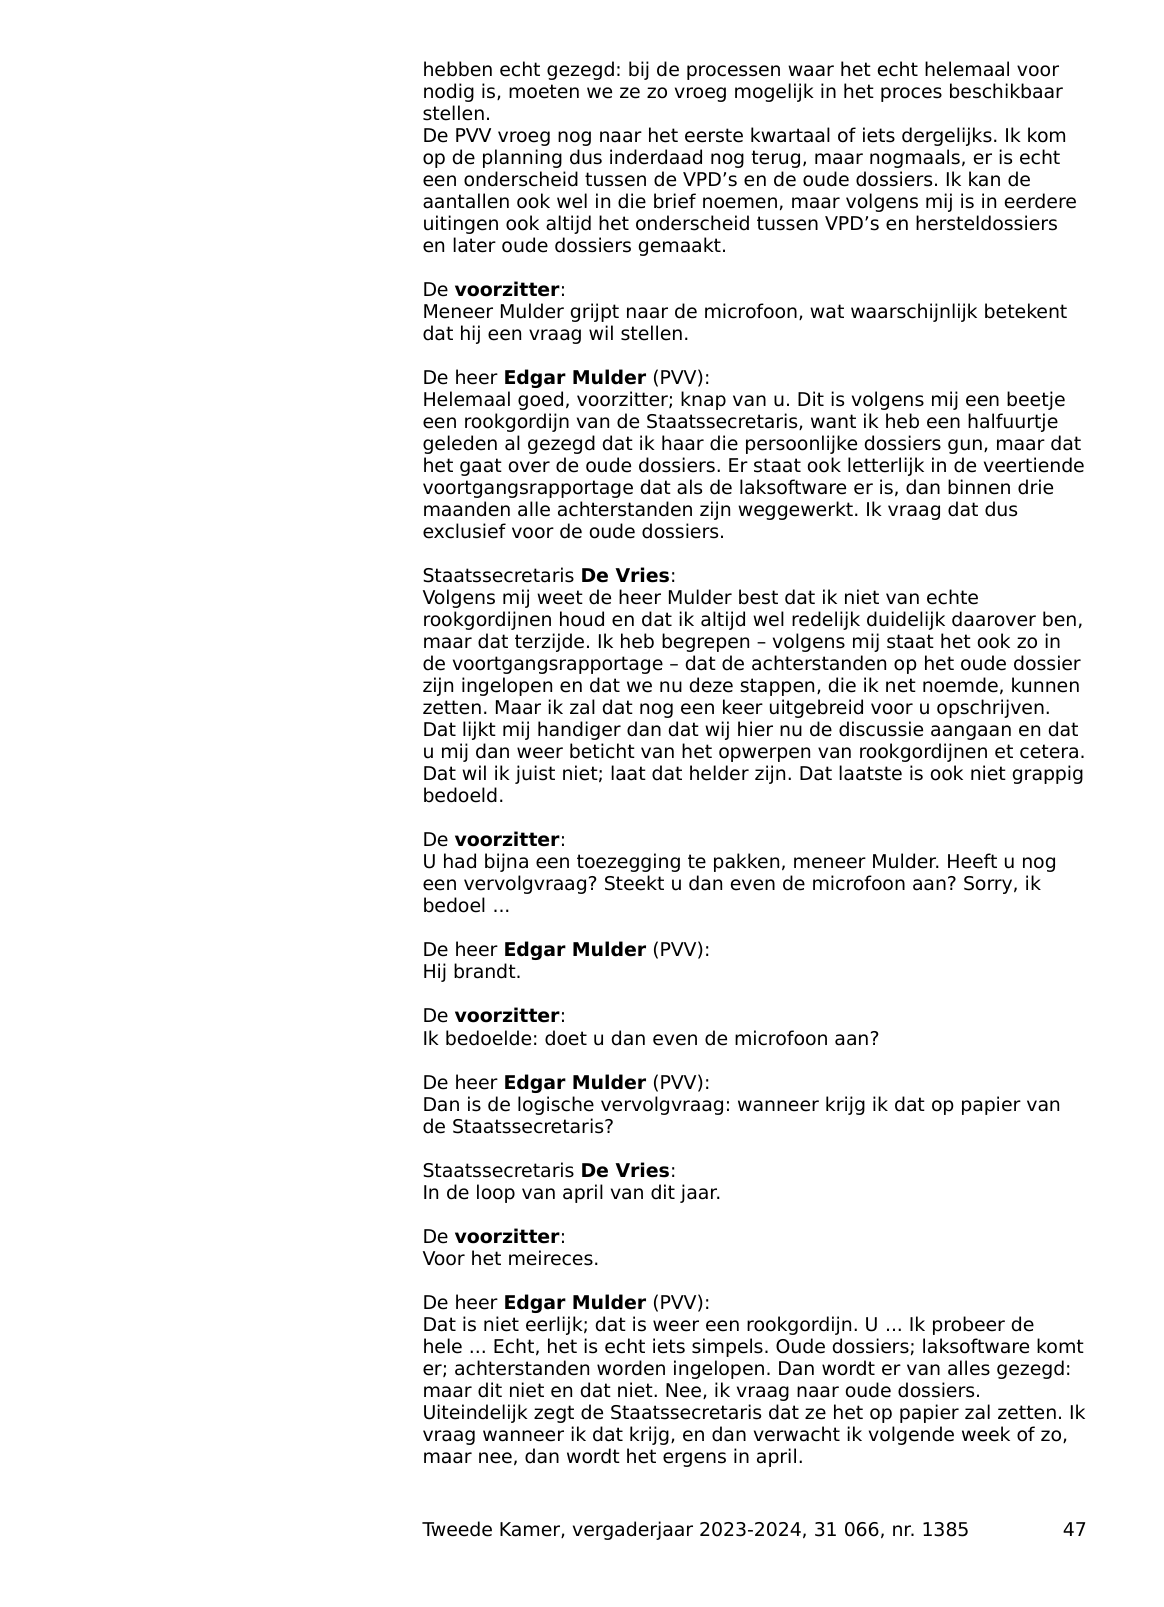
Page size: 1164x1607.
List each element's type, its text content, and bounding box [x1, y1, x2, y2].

text hebben echt gezegd: bij de processen waar het echt helemaal voor nodig is, moeten we ze zo vroeg mogelijk in het proces beschikbaar stellen. [422, 59, 1087, 125]
text De heer Edgar Mulder (PVV): [422, 1292, 1087, 1314]
text U had bijna een toezegging te pakken, meneer Mulder. Heeft u nog een vervolgvraag? Steekt u dan even de microfoon aan? Sorry, ik bedoel ... [422, 851, 1087, 917]
text Meneer Mulder grijpt naar de microfoon, wat waarschijnlijk betekent dat hij een vraag wil stellen. [422, 301, 1087, 345]
text Voor het meireces. [422, 1248, 1087, 1270]
text In de loop van april van dit jaar. [422, 1182, 1087, 1204]
text De heer Edgar Mulder (PVV): [422, 367, 1087, 389]
text De heer Edgar Mulder (PVV): [422, 939, 1087, 961]
text De PVV vroeg nog naar het eerste kwartaal of iets dergelijks. Ik kom op de planning dus inderdaad nog terug, maar nogmaals, er is echt een onderscheid tussen de VPD’s en de oude dossiers. Ik kan de aantallen ook wel in die brief noemen, maar volgens mij is in eerdere uitingen ook altijd het onderscheid tussen VPD’s en hersteldossiers en later oude dossiers gemaakt. [422, 125, 1087, 257]
text De voorzitter: [422, 829, 1087, 851]
text De heer Edgar Mulder (PVV): [422, 1072, 1087, 1093]
text Volgens mij weet de heer Mulder best dat ik niet van echte rookgordijnen houd en dat ik altijd wel redelijk duidelijk daarover ben, maar dat terzijde. Ik heb begrepen – volgens mij staat het ook zo in de voortgangsrapportage – dat de achterstanden op het oude dossier zijn ingelopen en dat we nu deze stappen, die ik net noemde, kunnen zetten. Maar ik zal dat nog een keer uitgebreid voor u opschrijven. Dat lijkt mij handiger dan dat wij hier nu de discussie aangaan en dat u mij dan weer beticht van het opwerpen van rookgordijnen et cetera. Dat wil ik juist niet; laat dat helder zijn. Dat laatste is ook niet grappig bedoeld. [422, 587, 1087, 807]
text De voorzitter: [422, 1005, 1087, 1027]
text Dan is de logische vervolgvraag: wanneer krijg ik dat op papier van de Staatssecretaris? [422, 1093, 1087, 1137]
text Staatssecretaris De Vries: [422, 1160, 1087, 1182]
text De voorzitter: [422, 1226, 1087, 1248]
text De voorzitter: [422, 279, 1087, 301]
text Hij brandt. [422, 961, 1087, 983]
text Dat is niet eerlijk; dat is weer een rookgordijn. U ... Ik probeer de hele ... Echt, het is echt iets simpels. Oude dossiers; laksoftware komt er; achterstanden worden ingelopen. Dan wordt er van alles gezegd: maar dit niet en dat niet. Nee, ik vraag naar oude dossiers. Uiteindelijk zegt de Staatssecretaris dat ze het op papier zal zetten. Ik vraag wanneer ik dat krijg, en dan verwacht ik volgende week of zo, maar nee, dan wordt het ergens in april. [422, 1314, 1087, 1468]
text Staatssecretaris De Vries: [422, 565, 1087, 587]
text Helemaal goed, voorzitter; knap van u. Dit is volgens mij een beetje een rookgordijn van de Staatssecretaris, want ik heb een halfuurtje geleden al gezegd dat ik haar die persoonlijke dossiers gun, maar dat het gaat over de oude dossiers. Er staat ook letterlijk in de veertiende voortgangsrapportage dat als de laksoftware er is, dan binnen drie maanden alle achterstanden zijn weggewerkt. Ik vraag dat dus exclusief voor de oude dossiers. [422, 389, 1087, 543]
text Ik bedoelde: doet u dan even de microfoon aan? [422, 1027, 1087, 1049]
